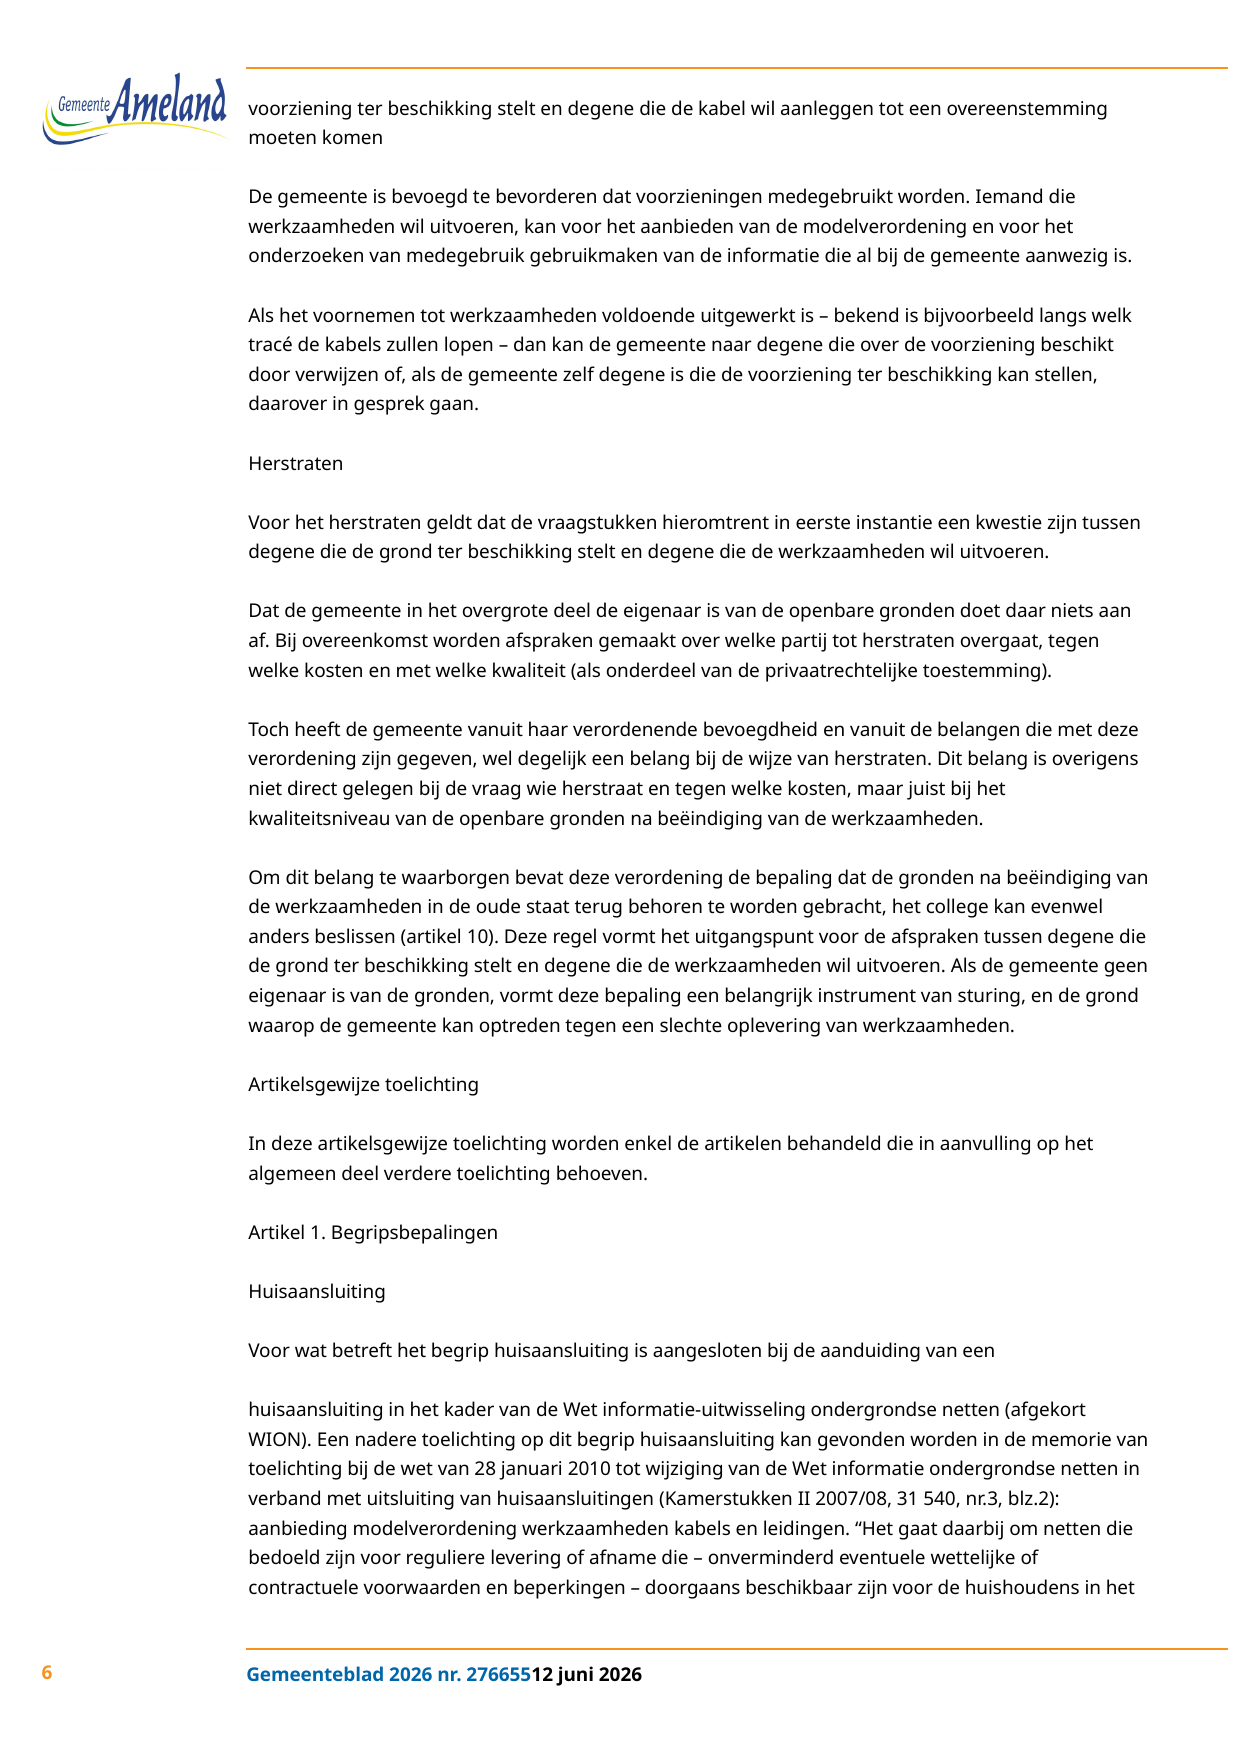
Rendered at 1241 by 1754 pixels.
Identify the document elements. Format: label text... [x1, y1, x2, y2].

text Als het voornemen tot werkzaamheden voldoende uitgewerkt is – bekend is bijvoorbeeld langs welk tracé de kabels zullen lopen – dan kan de gemeente naar degene die over de voorziening beschikt door verwijzen of, als de gemeente zelf degene is die de voorziening ter beschikking kan stellen, daarover in gesprek gaan. [248, 302, 1152, 416]
text Dat de gemeente in het overgrote deel de eigenaar is van de openbare gronden doet daar niets aan af. Bij overeenkomst worden afspraken gemaakt over welke partij tot herstraten overgaat, tegen welke kosten en met welke kwaliteit (als onderdeel van de privaatrechtelijke toestemming). [248, 598, 1152, 683]
text Artikel 1. Begripsbepalingen [248, 1219, 1152, 1245]
text De gemeente is bevoegd te bevorderen dat voorzieningen medegebruikt worden. Iemand die werkzaamheden wil uitvoeren, kan voor het aanbieden van de modelverordening en voor het onderzoeken van medegebruik gebruikmaken van de informatie die al bij de gemeente aanwezig is. [248, 183, 1152, 268]
text Om dit belang te waarborgen bevat deze verordening de bepaling dat de gronden na beëindiging van de werkzaamheden in de oude staat terug behoren te worden gebracht, het college kan evenwel anders beslissen (artikel 10). Deze regel vormt het uitgangspunt voor de afspraken tussen degene die de grond ter beschikking stelt en degene die de werkzaamheden wil uitvoeren. Als de gemeente geen eigenaar is van de gronden, vormt deze bepaling een belangrijk instrument van sturing, en de grond waarop de gemeente kan optreden tegen een slechte oplevering van werkzaamheden. [248, 864, 1152, 1038]
text Voor het herstraten geldt dat de vraagstukken hieromtrent in eerste instantie een kwestie zijn tussen degene die de grond ter beschikking stelt en degene die de werkzaamheden wil uitvoeren. [248, 509, 1152, 564]
text In deze artikelsgewijze toelichting worden enkel de artikelen behandeld die in aanvulling op het algemeen deel verdere toelichting behoeven. [248, 1130, 1152, 1186]
text Voor wat betreft het begrip huisaansluiting is aangesloten bij de aanduiding van een [248, 1337, 1152, 1363]
text Huisaansluiting [248, 1278, 1152, 1304]
text Artikelsgewijze toelichting [248, 1071, 1152, 1097]
text huisaansluiting in het kader van de Wet informatie-uitwisseling ondergrondse netten (afgekort WION). Een nadere toelichting op dit begrip huisaansluiting kan gevonden worden in de memorie van toelichting bij de wet van 28 januari 2010 tot wijziging van de Wet informatie ondergrondse netten in verband met uitsluiting van huisaansluitingen (Kamerstukken II 2007/08, 31 540, nr.3, blz.2): aanbieding modelverordening werkzaamheden kabels en leidingen. “Het gaat daarbij om netten die bedoeld zijn voor reguliere levering of afname die – onverminderd eventuele wettelijke of contractuele voorwaarden en beperkingen – doorgaans beschikbaar zijn voor de huishoudens in het [248, 1396, 1152, 1600]
text Herstraten [248, 450, 1152, 476]
picture [41, 47, 231, 172]
text voorziening ter beschikking stelt en degene die de kabel wil aanleggen tot een overeenstemming moeten komen [248, 95, 1152, 150]
text Toch heeft de gemeente vanuit haar verordenende bevoegdheid en vanuit de belangen die met deze verordening zijn gegeven, wel degelijk een belang bij de wijze van herstraten. Dit belang is overigens niet direct gelegen bij de vraag wie herstraat en tegen welke kosten, maar juist bij het kwaliteitsniveau van de openbare gronden na beëindiging van de werkzaamheden. [248, 716, 1152, 831]
